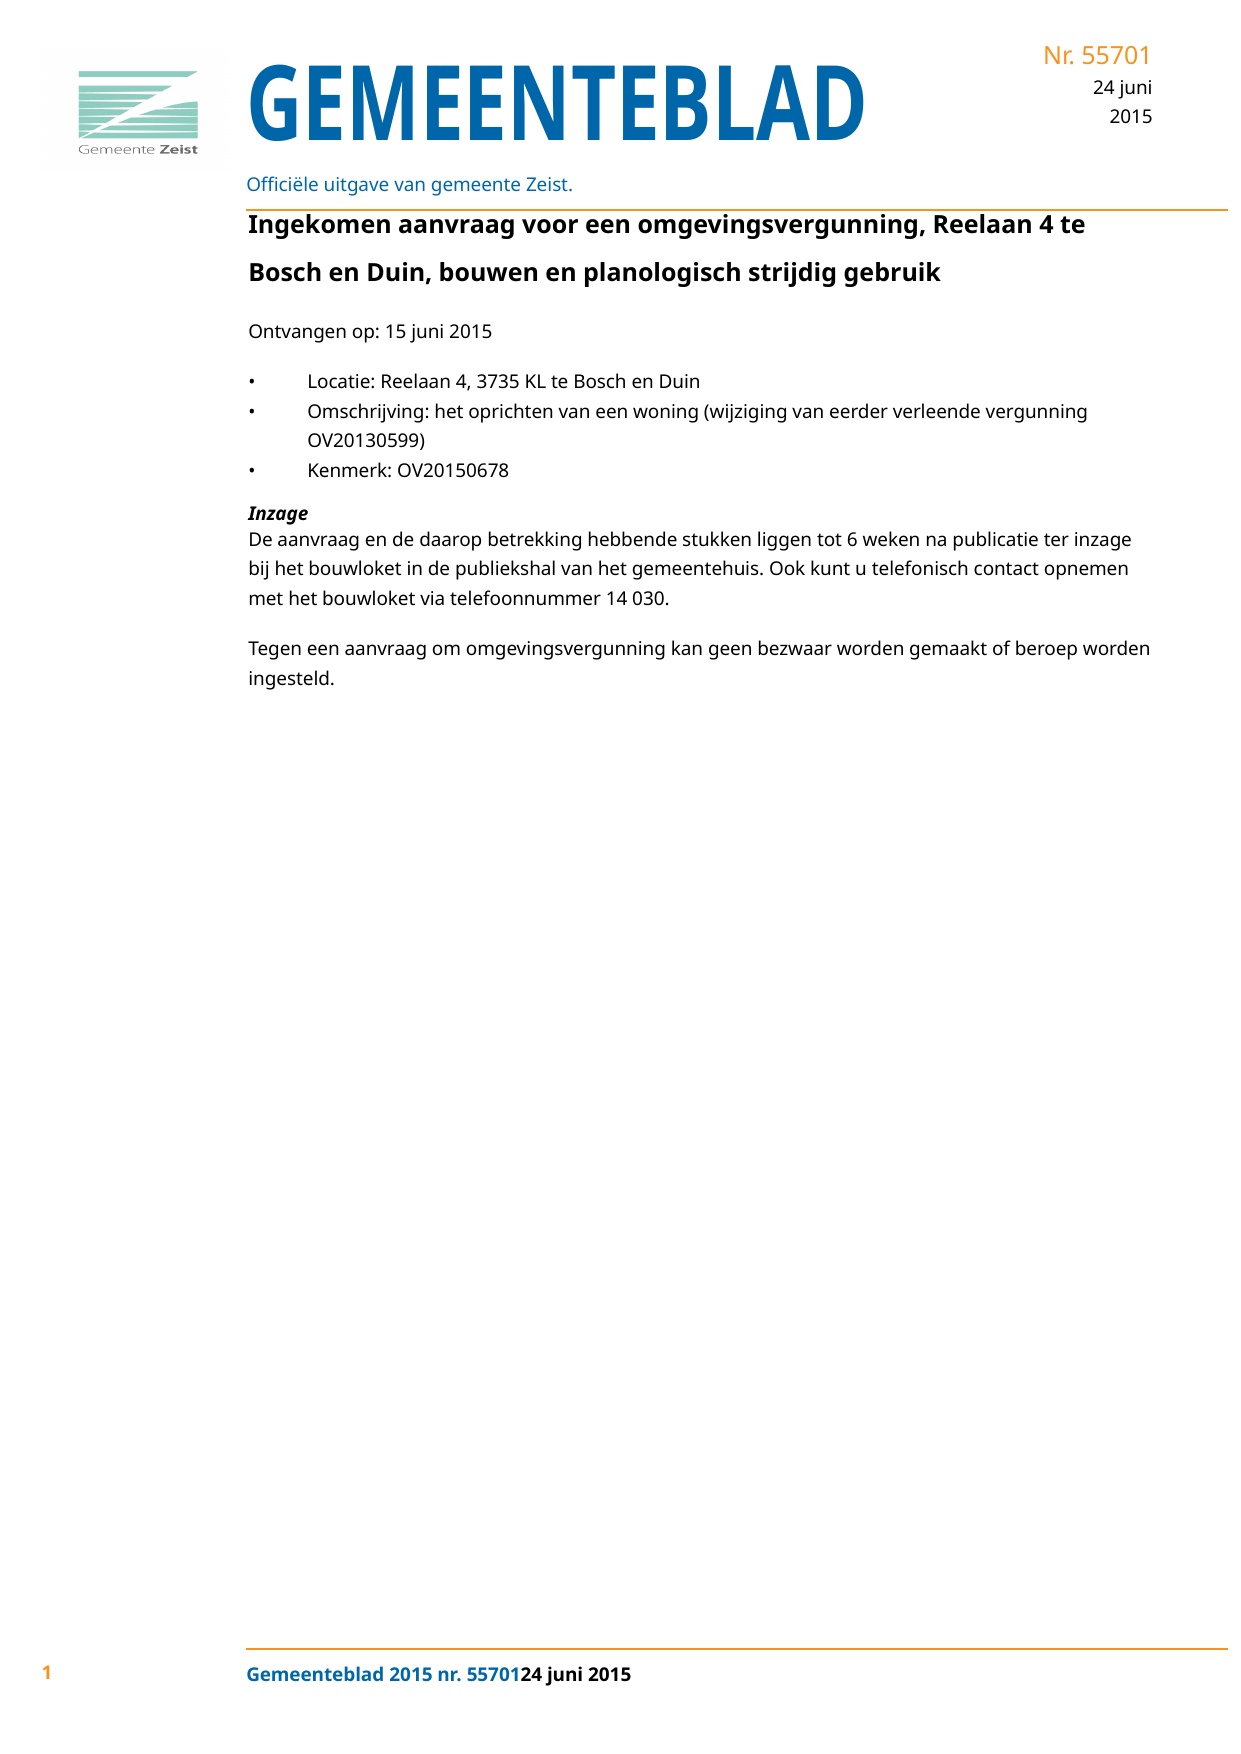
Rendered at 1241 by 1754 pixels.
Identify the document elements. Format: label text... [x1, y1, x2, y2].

list Locatie: Reelaan 4, 3735 KL te Bosch en Duin [248, 368, 1152, 394]
text Tegen een aanvraag om omgevingsvergunning kan geen bezwaar worden gemaakt of beroep worden ingesteld. [248, 636, 1152, 691]
text De aanvraag en de daarop betrekking hebbende stukken liggen tot 6 weken na publicatie ter inzage bij het bouwloket in de publiekshal van het gemeentehuis. Ook kunt u telefonisch contact opnemen met het bouwloket via telefoonnummer 14 030. [248, 526, 1152, 611]
text Inzage [248, 500, 1152, 526]
text Ingekomen aanvraag voor een omgevingsvergunning, Reelaan 4 te Bosch en Duin, bouwen en planologisch strijdig gebruik [248, 211, 1152, 288]
list Kenmerk: OV20150678 [248, 457, 1152, 483]
picture [41, 47, 231, 172]
text Ontvangen op: 15 juni 2015 [248, 318, 1152, 344]
list Omschrijving: het oprichten van een woning (wijziging van eerder verleende vergunning OV20130599) [248, 398, 1152, 453]
